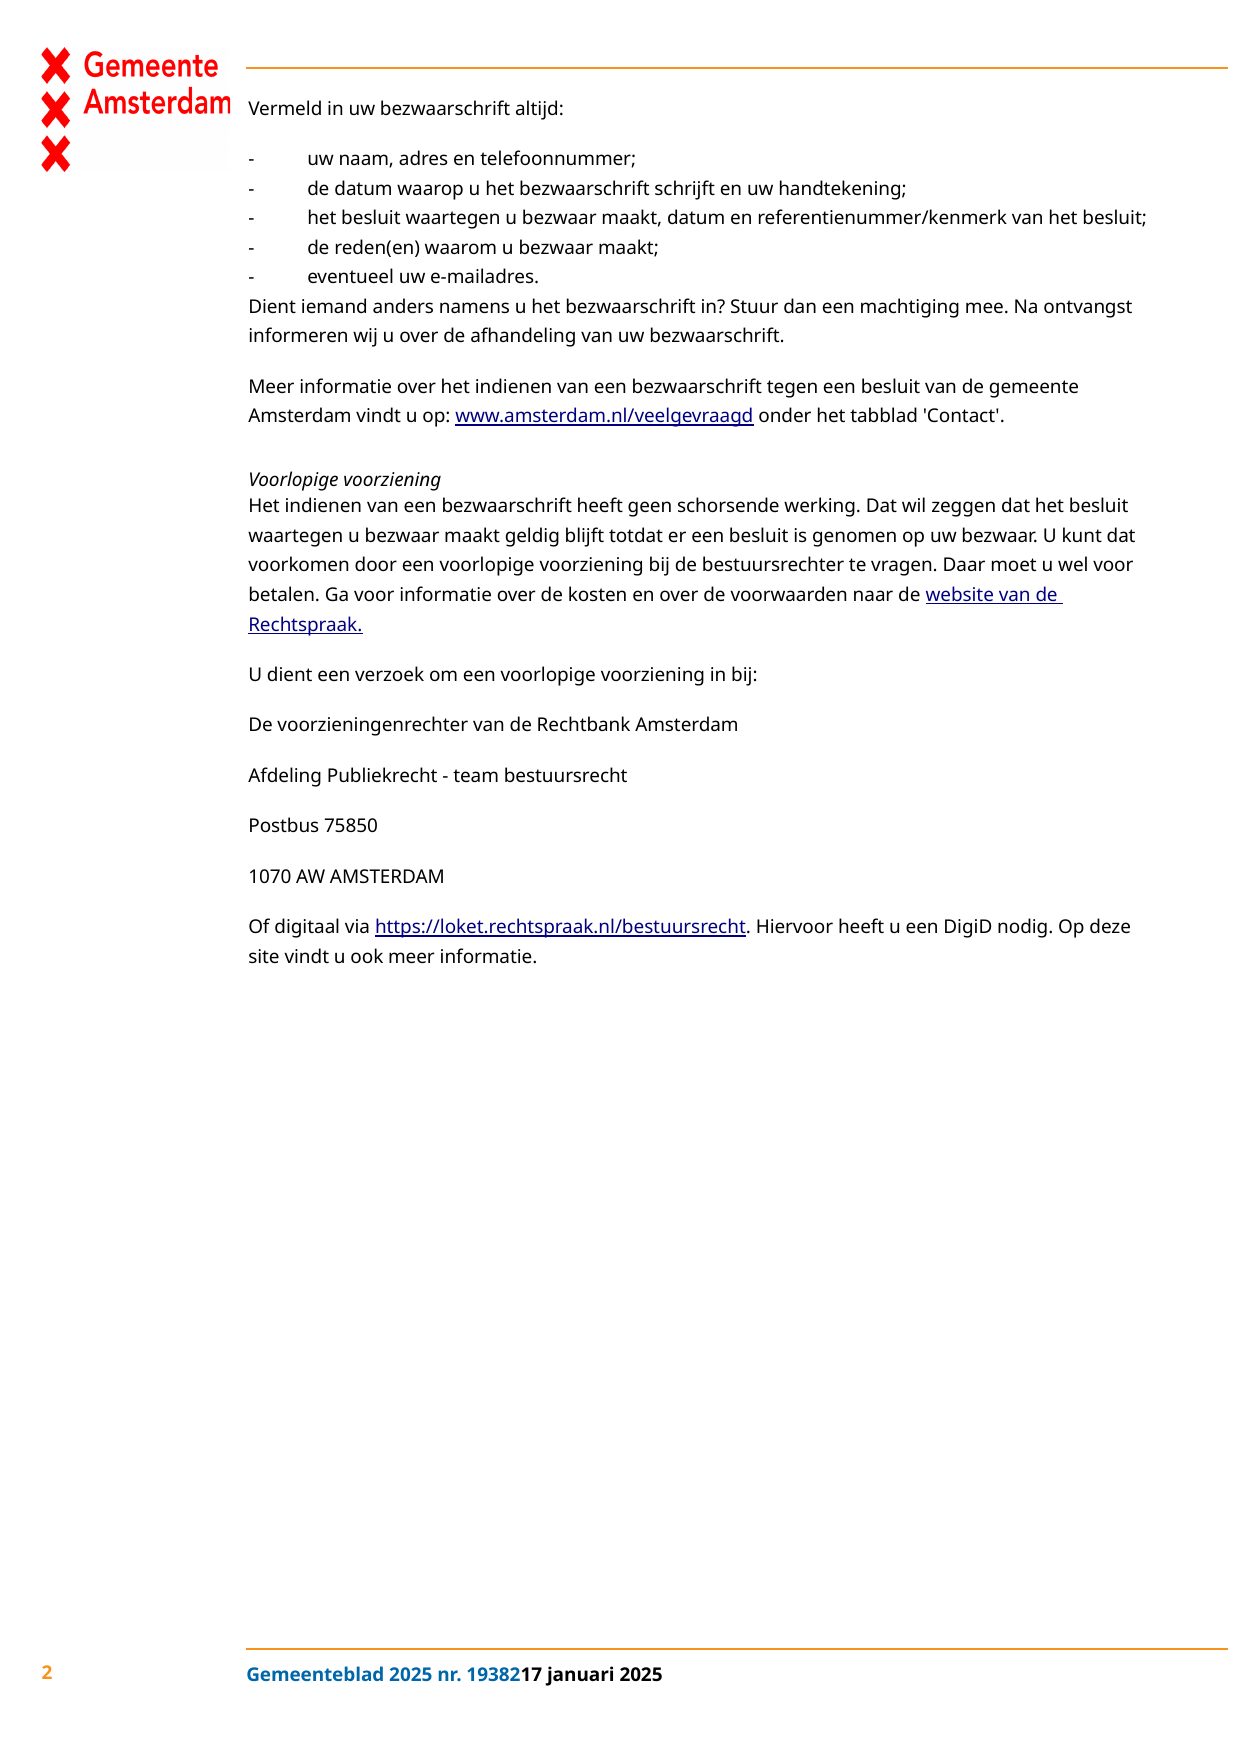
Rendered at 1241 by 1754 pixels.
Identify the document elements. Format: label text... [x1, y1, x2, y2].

list de reden(en) waarom u bezwaar maakt; [248, 234, 1152, 260]
list uw naam, adres en telefoonnummer; [248, 145, 1152, 171]
text Meer informatie over het indienen van een bezwaarschrift tegen een besluit van de gemeente Amsterdam vindt u op: www.amsterdam.nl/veelgevraagd onder het tabblad 'Contact'. [248, 373, 1152, 428]
text Het indienen van een bezwaarschrift heeft geen schorsende werking. Dat wil zeggen dat het besluit waartegen u bezwaar maakt geldig blijft totdat er een besluit is genomen op uw bezwaar. U kunt dat voorkomen door een voorlopige voorziening bij de bestuursrechter te vragen. Daar moet u wel voor betalen. Ga voor informatie over de kosten en over de voorwaarden naar de website van de Rechtspraak. [248, 492, 1152, 636]
list eventueel uw e-mailadres. [248, 263, 1152, 289]
text Dient iemand anders namens u het bezwaarschrift in? Stuur dan een machtiging mee. Na ontvangst informeren wij u over de afhandeling van uw bezwaarschrift. [248, 293, 1152, 348]
list het besluit waartegen u bezwaar maakt, datum en referentienummer/kenmerk van het besluit; [248, 204, 1152, 230]
text Voorlopige voorziening [248, 467, 1152, 492]
text Vermeld in uw bezwaarschrift altijd: [248, 95, 1152, 121]
text 1070 AW AMSTERDAM [248, 863, 1152, 888]
text U dient een verzoek om een voorlopige voorziening in bij: [248, 661, 1152, 687]
text Afdeling Publiekrecht - team bestuursrecht [248, 762, 1152, 788]
text De voorzieningenrechter van de Rechtbank Amsterdam [248, 712, 1152, 737]
text Of digitaal via https://loket.rechtspraak.nl/bestuursrecht. Hiervoor heeft u een DigiD nodig. Op deze site vindt u ook meer informatie. [248, 913, 1152, 968]
list de datum waarop u het bezwaarschrift schrijft en uw handtekening; [248, 175, 1152, 201]
text Postbus 75850 [248, 812, 1152, 838]
picture [41, 47, 231, 172]
